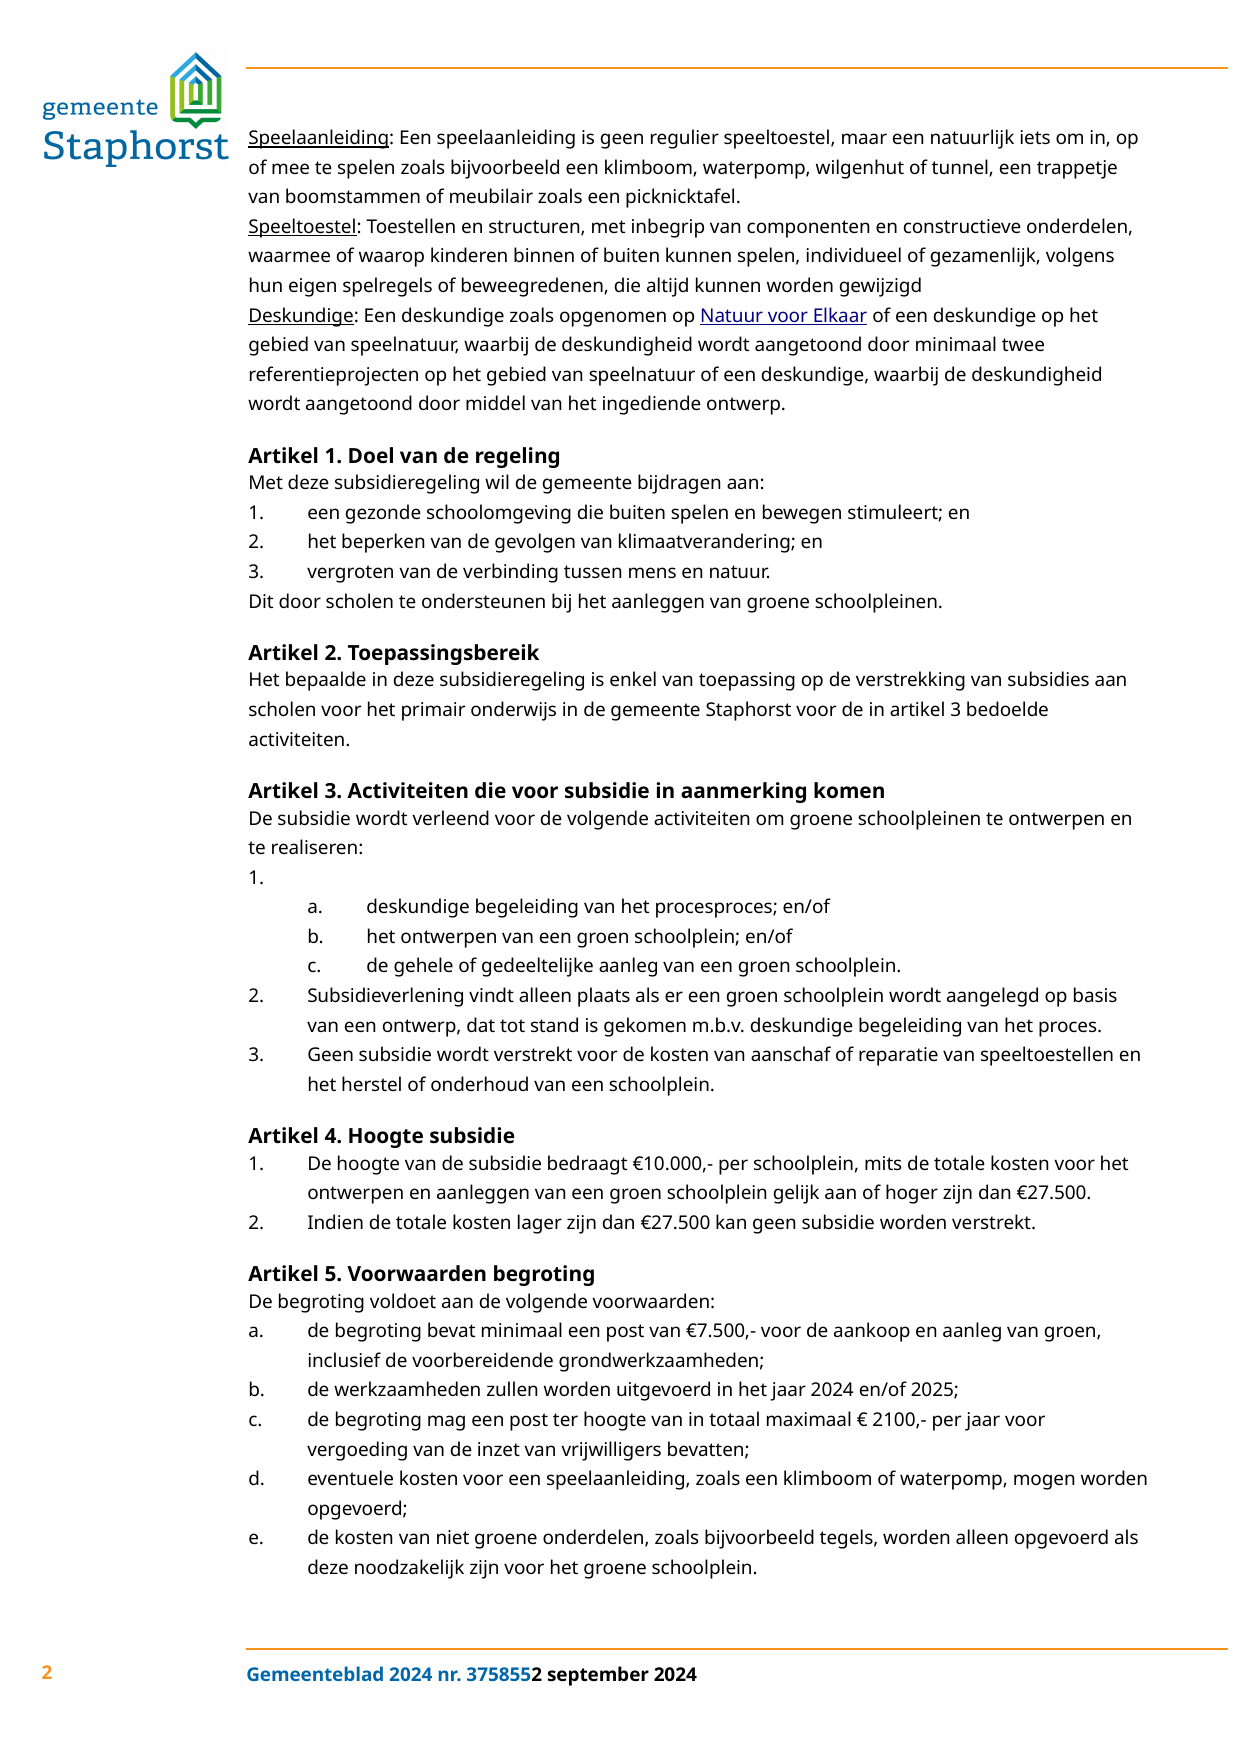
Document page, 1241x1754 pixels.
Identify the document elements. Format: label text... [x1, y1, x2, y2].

text Artikel 5. Voorwaarden begroting [248, 1259, 1152, 1288]
list De hoogte van de subsidie bedraagt €10.000,- per schoolplein, mits de totale kosten voor het ontwerpen en aanleggen van een groen schoolplein gelijk aan of hoger zijn dan €27.500. [248, 1150, 1152, 1205]
list de gehele of gedeeltelijke aanleg van een groen schoolplein. [307, 953, 1152, 978]
list de begroting mag een post ter hoogte van in totaal maximaal € 2100,- per jaar voor vergoeding van de inzet van vrijwilligers bevatten; [248, 1406, 1152, 1461]
text De subsidie wordt verleend voor de volgende activiteiten om groene schoolpleinen te ontwerpen en te realiseren: [248, 805, 1152, 860]
list Geen subsidie wordt verstrekt voor de kosten van aanschaf of reparatie van speeltoestellen en het herstel of onderhoud van een schoolplein. [248, 1041, 1152, 1097]
list eventuele kosten voor een speelaanleiding, zoals een klimboom of waterpomp, mogen worden opgevoerd; [248, 1465, 1152, 1521]
list de begroting bevat minimaal een post van €7.500,- voor de aankoop en aanleg van groen, inclusief de voorbereidende grondwerkzaamheden; [248, 1317, 1152, 1373]
text De begroting voldoet aan de volgende voorwaarden: [248, 1288, 1152, 1313]
text Deskundige: Een deskundige zoals opgenomen op Natuur voor Elkaar of een deskundige op het gebied van speelnatuur, waarbij de deskundigheid wordt aangetoond door minimaal twee referentieprojecten op het gebied van speelnatuur of een deskundige, waarbij de deskundigheid wordt aangetoond door middel van het ingediende ontwerp. [248, 302, 1152, 416]
list het beperken van de gevolgen van klimaatverandering; en [248, 529, 1152, 554]
text Artikel 3. Activiteiten die voor subsidie in aanmerking komen [248, 776, 1152, 805]
text Speelaanleiding: Een speelaanleiding is geen regulier speeltoestel, maar een natuurlijk iets om in, op of mee te spelen zoals bijvoorbeeld een klimboom, waterpomp, wilgenhut of tunnel, een trappetje van boomstammen of meubilair zoals een picknicktafel. [248, 124, 1152, 209]
list deskundige begeleiding van het procesproces; en/of [307, 893, 1152, 919]
text Artikel 4. Hoogte subsidie [248, 1121, 1152, 1150]
text Artikel 1. Doel van de regeling [248, 441, 1152, 469]
list Indien de totale kosten lager zijn dan €27.500 kan geen subsidie worden verstrekt. [248, 1209, 1152, 1235]
list Subsidieverlening vindt alleen plaats als er een groen schoolplein wordt aangelegd op basis van een ontwerp, dat tot stand is gekomen m.b.v. deskundige begeleiding van het proces. [248, 982, 1152, 1037]
text Dit door scholen te ondersteunen bij het aanleggen van groene schoolpleinen. [248, 588, 1152, 613]
list de werkzaamheden zullen worden uitgevoerd in het jaar 2024 en/of 2025; [248, 1377, 1152, 1402]
picture [41, 47, 231, 172]
list een gezonde schoolomgeving die buiten spelen en bewegen stimuleert; en [248, 499, 1152, 525]
text Speeltoestel: Toestellen en structuren, met inbegrip van componenten en constructieve onderdelen, waarmee of waarop kinderen binnen of buiten kunnen spelen, individueel of gezamenlijk, volgens hun eigen spelregels of beweegredenen, die altijd kunnen worden gewijzigd [248, 213, 1152, 298]
list de kosten van niet groene onderdelen, zoals bijvoorbeeld tegels, worden alleen opgevoerd als deze noodzakelijk zijn voor het groene schoolplein. [248, 1524, 1152, 1580]
text Het bepaalde in deze subsidieregeling is enkel van toepassing op de verstrekking van subsidies aan scholen voor het primair onderwijs in de gemeente Staphorst voor de in artikel 3 bedoelde activiteiten. [248, 667, 1152, 752]
list het ontwerpen van een groen schoolplein; en/of [307, 923, 1152, 949]
text Artikel 2. Toepassingsbereik [248, 638, 1152, 667]
list vergroten van de verbinding tussen mens en natuur. [248, 558, 1152, 584]
text Met deze subsidieregeling wil de gemeente bijdragen aan: [248, 469, 1152, 495]
